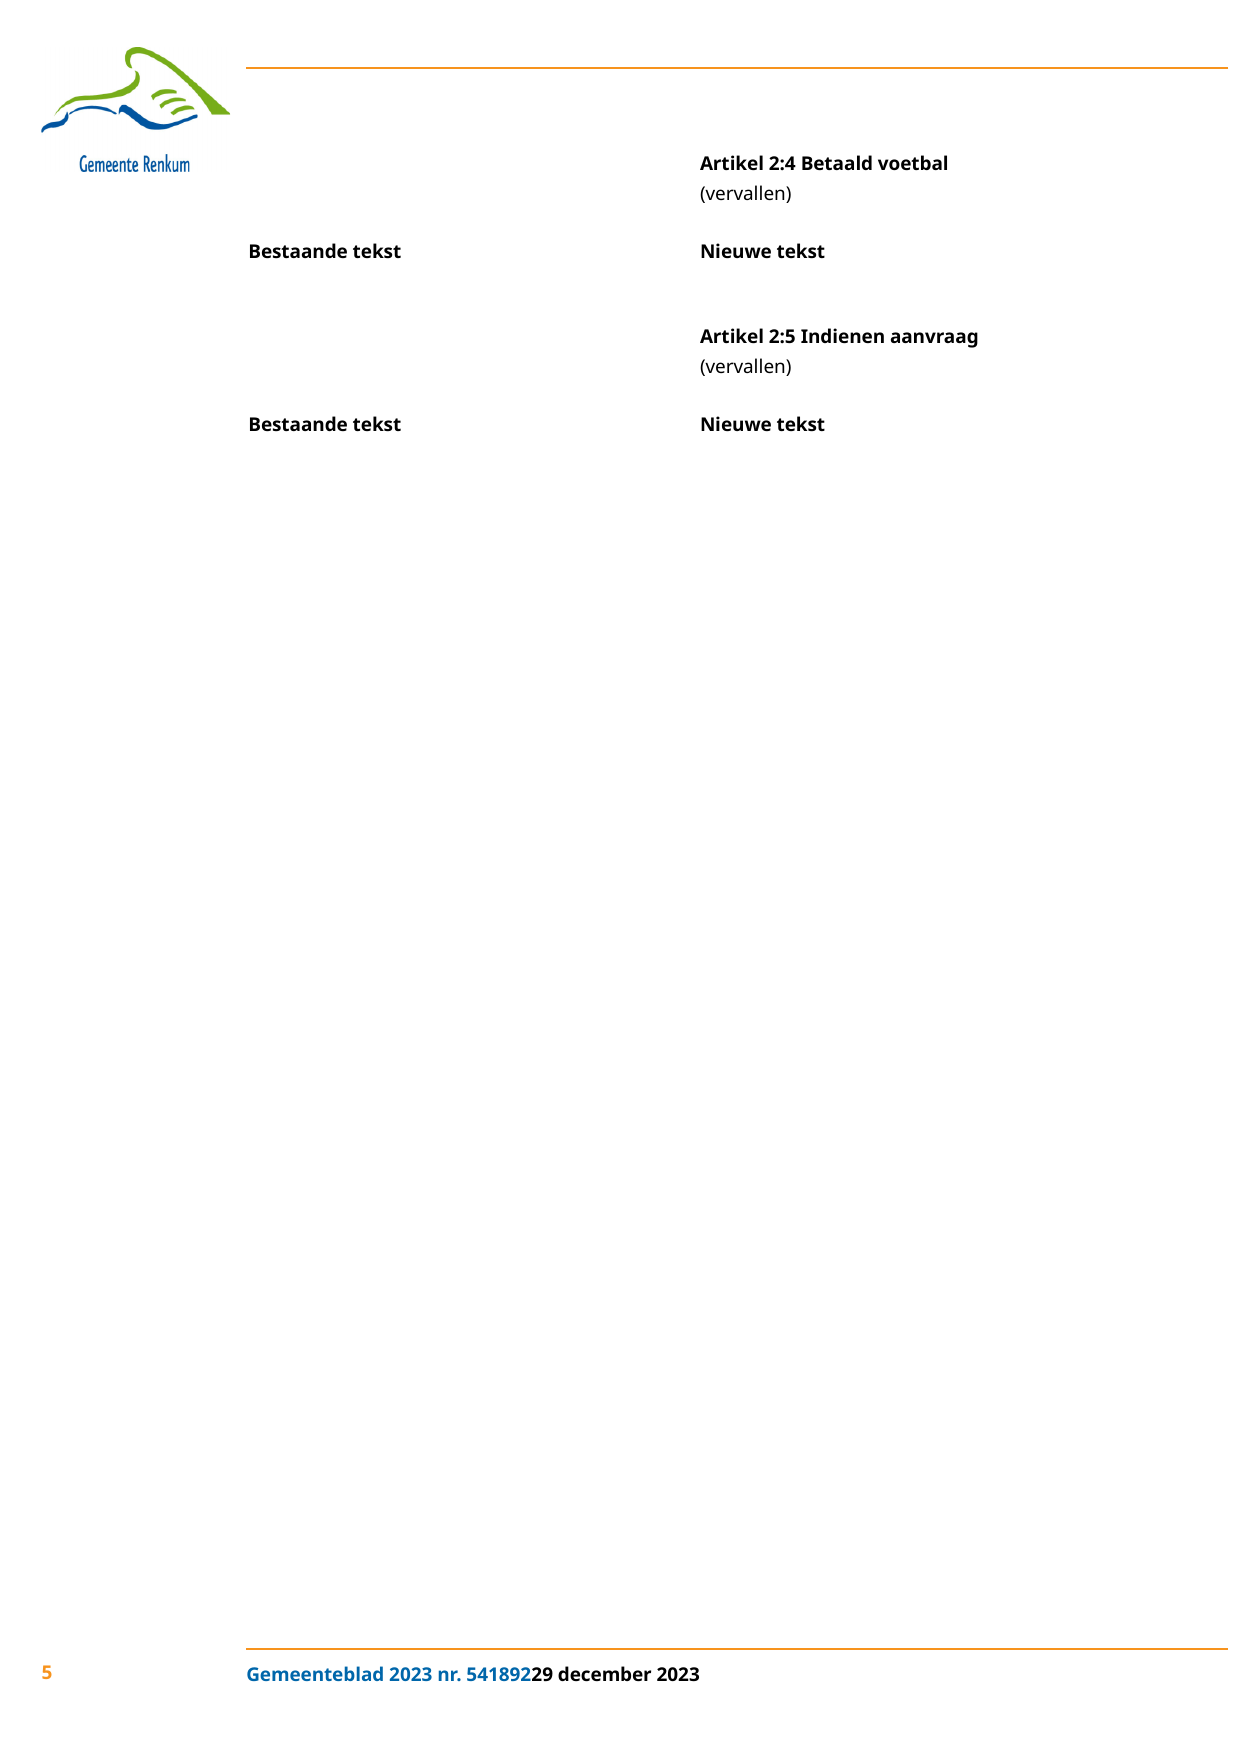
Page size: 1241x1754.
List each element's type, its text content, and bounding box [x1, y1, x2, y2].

table_header Bestaande tekst [248, 238, 700, 294]
table_cell [248, 121, 700, 205]
table_header Bestaande tekst [248, 411, 700, 467]
table_cell Artikel 2:4 Betaald voetbal (vervallen) [700, 121, 1152, 205]
table_header Nieuwe tekst [700, 238, 1152, 294]
picture [41, 47, 231, 172]
table_header Nieuwe tekst [700, 411, 1152, 467]
table_header [248, 95, 700, 121]
table_cell Artikel 2:5 Indienen aanvraag (vervallen) [700, 294, 1152, 378]
table_header [700, 95, 1152, 121]
table_cell [248, 294, 700, 378]
